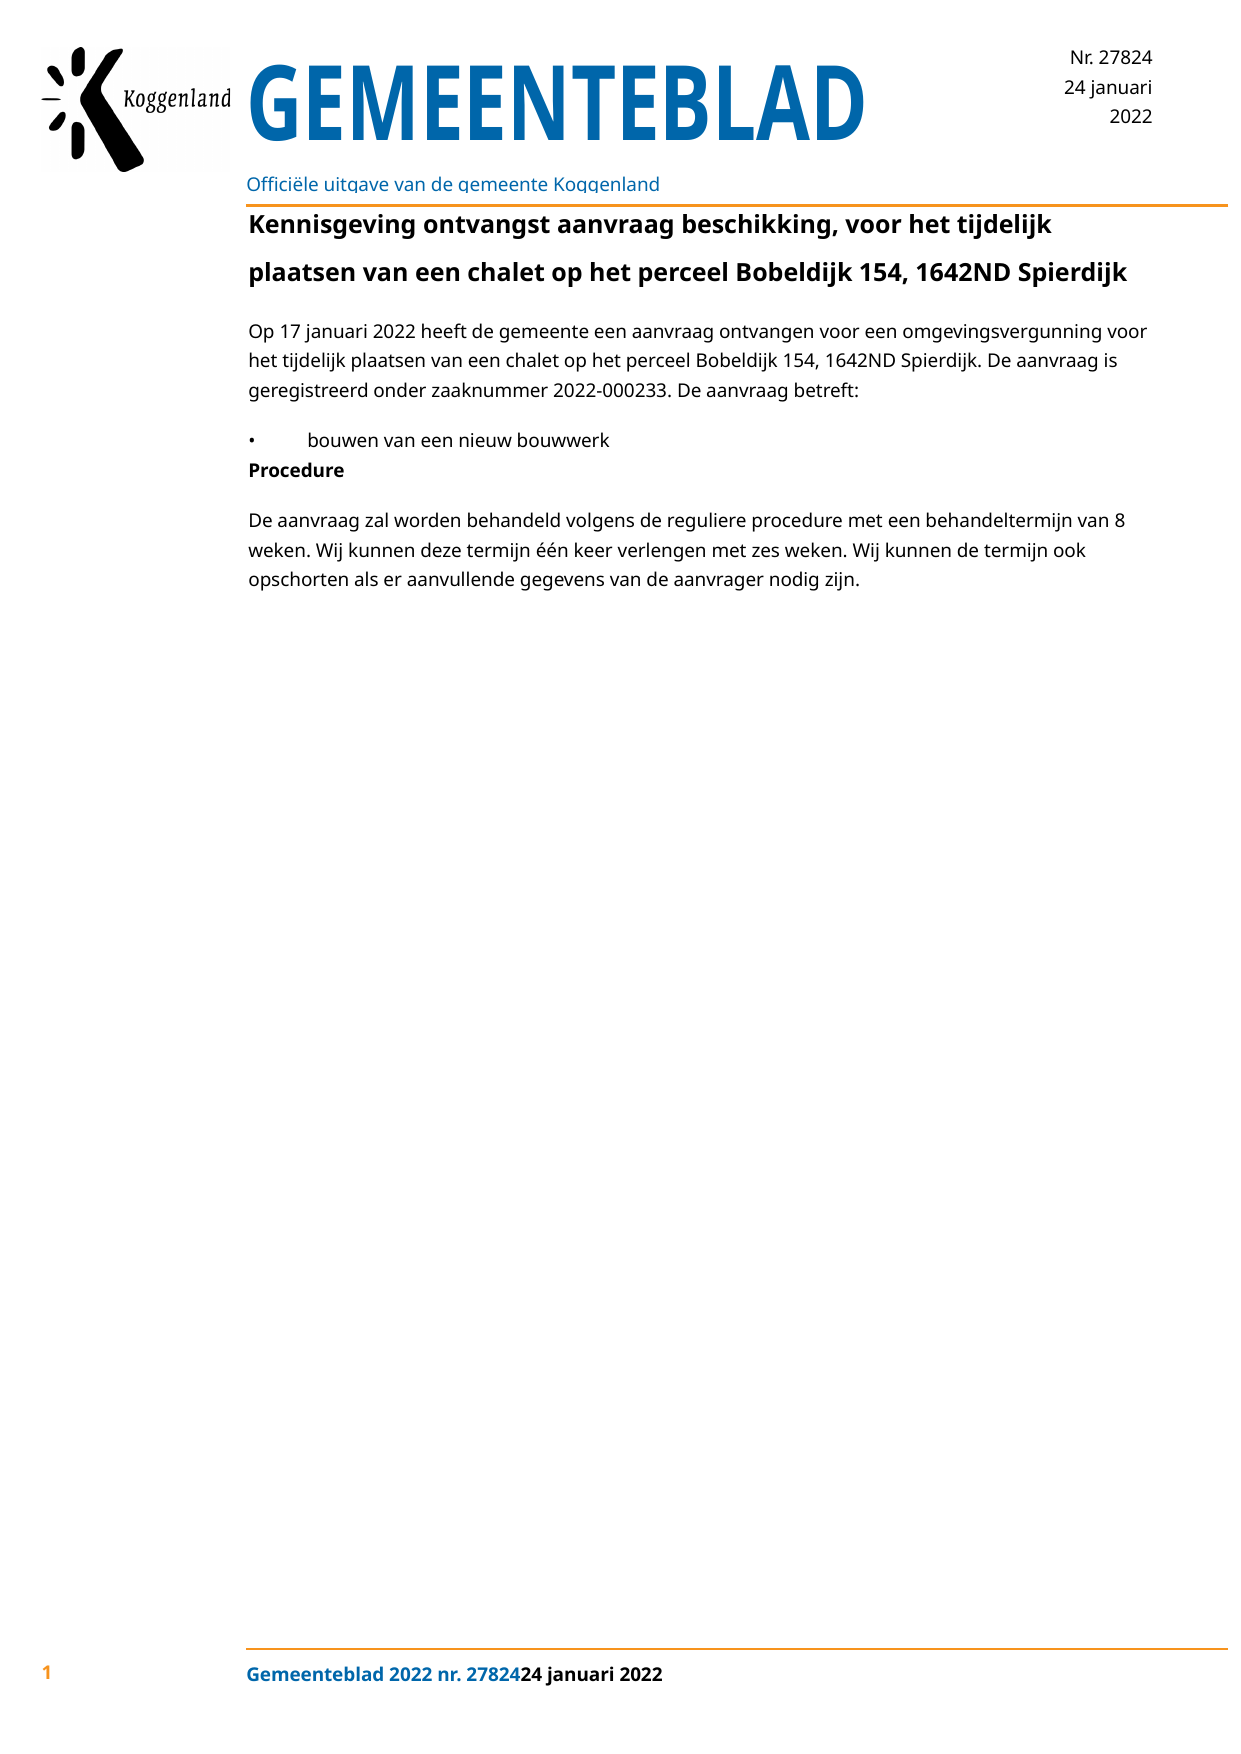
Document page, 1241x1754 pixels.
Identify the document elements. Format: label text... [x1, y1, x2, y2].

text Procedure [248, 457, 1152, 483]
list bouwen van een nieuw bouwwerk [248, 427, 1152, 453]
text Op 17 januari 2022 heeft de gemeente een aanvraag ontvangen voor een omgevingsvergunning voor het tijdelijk plaatsen van een chalet op het perceel Bobeldijk 154, 1642ND Spierdijk. De aanvraag is geregistreerd onder zaaknummer 2022-000233. De aanvraag betreft: [248, 318, 1152, 403]
picture [41, 47, 231, 172]
text De aanvraag zal worden behandeld volgens de reguliere procedure met een behandeltermijn van 8 weken. Wij kunnen deze termijn één keer verlengen met zes weken. Wij kunnen de termijn ook opschorten als er aanvullende gegevens van de aanvrager nodig zijn. [248, 507, 1152, 592]
text Kennisgeving ontvangst aanvraag beschikking, voor het tijdelijk plaatsen van een chalet op het perceel Bobeldijk 154, 1642ND Spierdijk [248, 207, 1152, 288]
